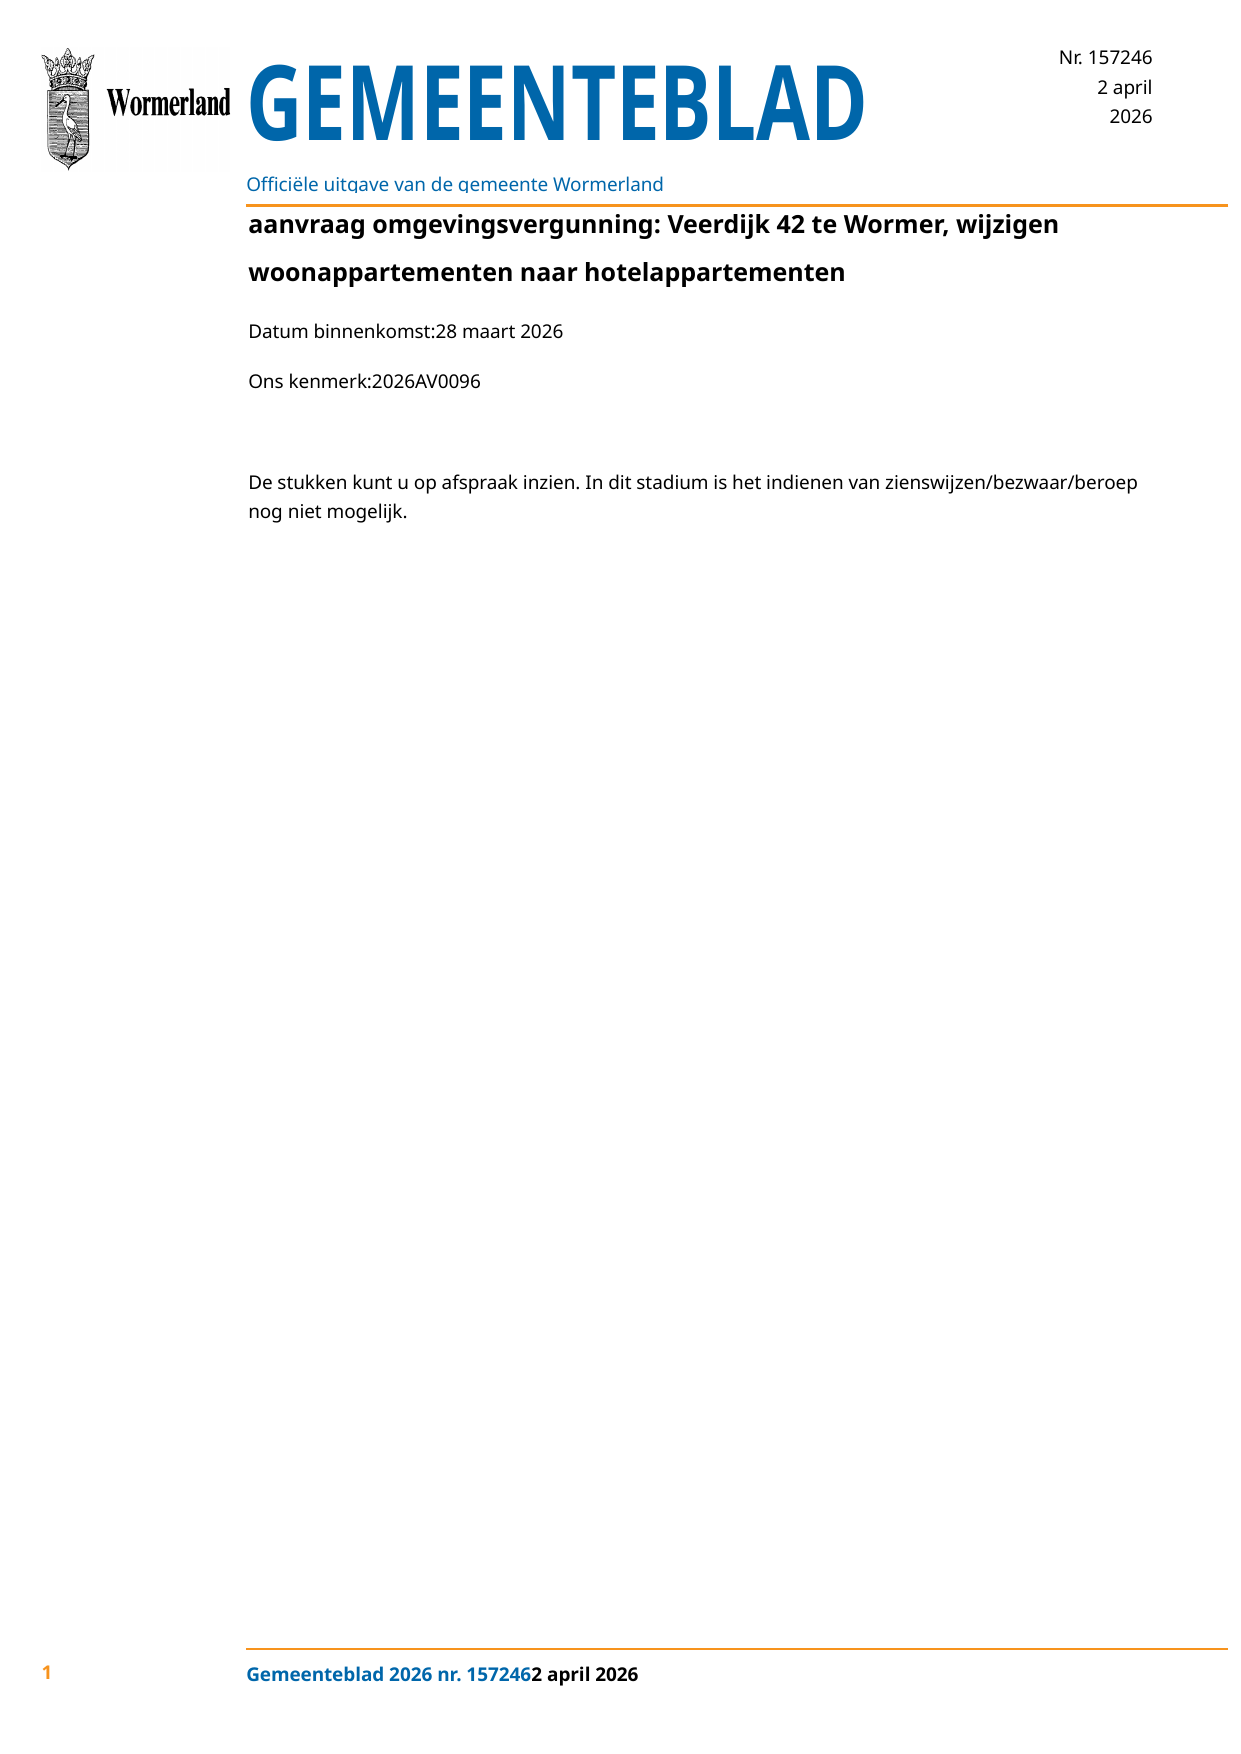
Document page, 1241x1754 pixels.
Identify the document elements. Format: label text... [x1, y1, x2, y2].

text aanvraag omgevingsvergunning: Veerdijk 42 te Wormer, wijzigen woonappartementen naar hotelappartementen [248, 207, 1152, 288]
picture [41, 47, 231, 172]
text Datum binnenkomst:28 maart 2026 [248, 318, 1152, 344]
text De stukken kunt u op afspraak inzien. In dit stadium is het indienen van zienswijzen/bezwaar/beroep nog niet mogelijk. [248, 469, 1152, 524]
text Ons kenmerk:2026AV0096 [248, 368, 1152, 394]
